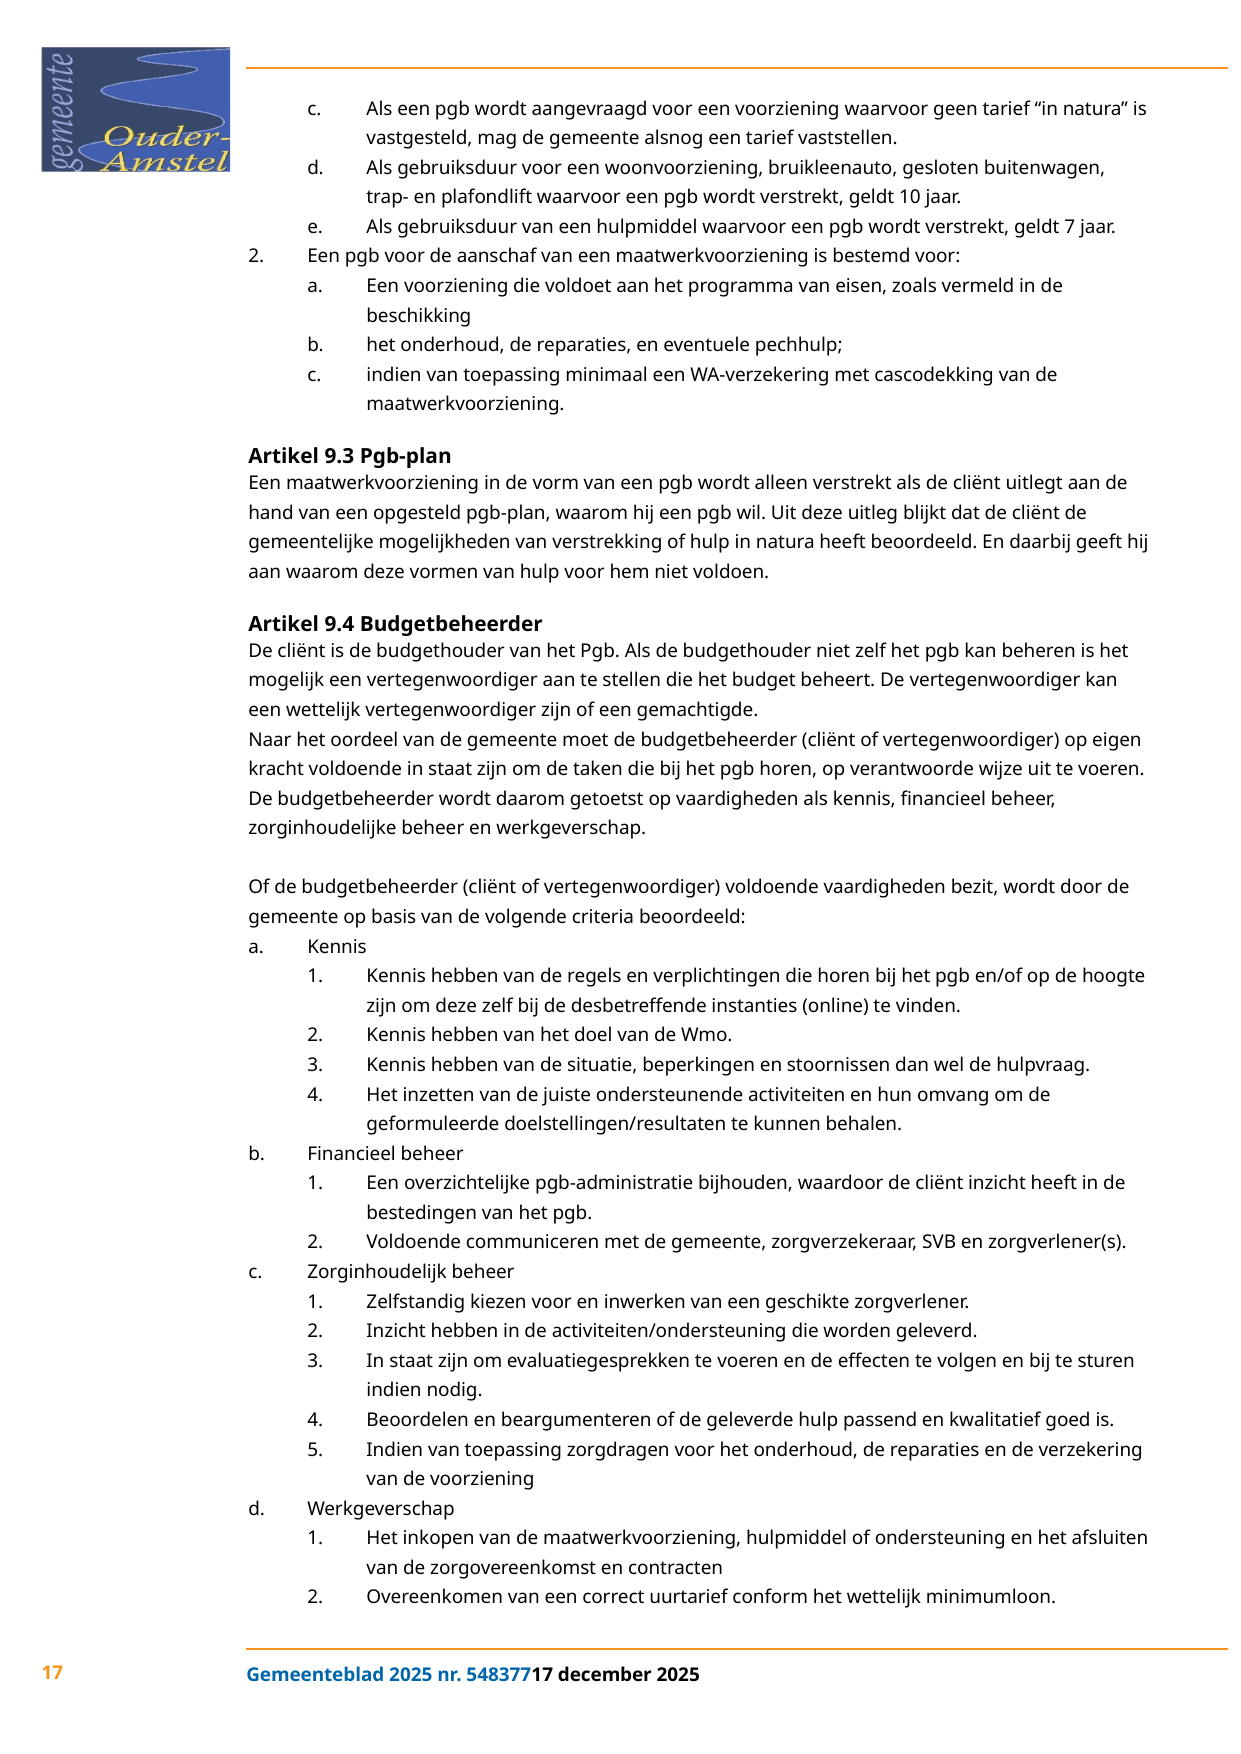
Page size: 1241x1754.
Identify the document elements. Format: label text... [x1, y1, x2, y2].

list Kennis hebben van de situatie, beperkingen en stoornissen dan wel de hulpvraag. [307, 1051, 1152, 1077]
list Zelfstandig kiezen voor en inwerken van een geschikte zorgverlener. [307, 1288, 1152, 1314]
text Of de budgetbeheerder (cliënt of vertegenwoordiger) voldoende vaardigheden bezit, wordt door de gemeente op basis van de volgende criteria beoordeeld: [248, 874, 1152, 929]
list Overeenkomen van een correct uurtarief conform het wettelijk minimumloon. [307, 1584, 1152, 1609]
picture [41, 47, 231, 172]
list Als gebruiksduur voor een woonvoorziening, bruikleenauto, gesloten buitenwagen, trap- en plafondlift waarvoor een pgb wordt verstrekt, geldt 10 jaar. [307, 154, 1152, 209]
list Een pgb voor de aanschaf van een maatwerkvoorziening is bestemd voor: [248, 243, 1152, 268]
text Naar het oordeel van de gemeente moet de budgetbeheerder (cliënt of vertegenwoordiger) op eigen kracht voldoende in staat zijn om de taken die bij het pgb horen, op verantwoorde wijze uit te voeren. De budgetbeheerder wordt daarom getoetst op vaardigheden als kennis, financieel beheer, zorginhoudelijke beheer en werkgeverschap. [248, 726, 1152, 840]
text Artikel 9.3 Pgb-plan [248, 441, 1152, 469]
list Een overzichtelijke pgb-administratie bijhouden, waardoor de cliënt inzicht heeft in de bestedingen van het pgb. [307, 1169, 1152, 1225]
list Werkgeverschap [248, 1495, 1152, 1521]
list Als een pgb wordt aangevraagd voor een voorziening waarvoor geen tarief “in natura” is vastgesteld, mag de gemeente alsnog een tarief vaststellen. [307, 95, 1152, 150]
list Zorginhoudelijk beheer [248, 1258, 1152, 1284]
list Als gebruiksduur van een hulpmiddel waarvoor een pgb wordt verstrekt, geldt 7 jaar. [307, 213, 1152, 239]
list Financieel beheer [248, 1140, 1152, 1166]
list Voldoende communiceren met de gemeente, zorgverzekeraar, SVB en zorgverlener(s). [307, 1229, 1152, 1254]
list Indien van toepassing zorgdragen voor het onderhoud, de reparaties en de verzekering van de voorziening [307, 1436, 1152, 1491]
list Kennis [248, 933, 1152, 959]
list Het inzetten van de juiste ondersteunende activiteiten en hun omvang om de geformuleerde doelstellingen/resultaten te kunnen behalen. [307, 1081, 1152, 1136]
list Inzicht hebben in de activiteiten/ondersteuning die worden geleverd. [307, 1317, 1152, 1343]
text Een maatwerkvoorziening in de vorm van een pgb wordt alleen verstrekt als de cliënt uitlegt aan de hand van een opgesteld pgb-plan, waarom hij een pgb wil. Uit deze uitleg blijkt dat de cliënt de gemeentelijke mogelijkheden van verstrekking of hulp in natura heeft beoordeeld. En daarbij geeft hij aan waarom deze vormen van hulp voor hem niet voldoen. [248, 469, 1152, 584]
text Artikel 9.4 Budgetbeheerder [248, 609, 1152, 637]
list In staat zijn om evaluatiegesprekken te voeren en de effecten te volgen en bij te sturen indien nodig. [307, 1347, 1152, 1402]
text De cliënt is de budgethouder van het Pgb. Als de budgethouder niet zelf het pgb kan beheren is het mogelijk een vertegenwoordiger aan te stellen die het budget beheert. De vertegenwoordiger kan een wettelijk vertegenwoordiger zijn of een gemachtigde. [248, 637, 1152, 722]
list Het inkopen van de maatwerkvoorziening, hulpmiddel of ondersteuning en het afsluiten van de zorgovereenkomst en contracten [307, 1524, 1152, 1580]
list Kennis hebben van het doel van de Wmo. [307, 1022, 1152, 1047]
list Kennis hebben van de regels en verplichtingen die horen bij het pgb en/of op de hoogte zijn om deze zelf bij de desbetreffende instanties (online) te vinden. [307, 962, 1152, 1018]
list Beoordelen en beargumenteren of de geleverde hulp passend en kwalitatief goed is. [307, 1406, 1152, 1432]
list indien van toepassing minimaal een WA-verzekering met cascodekking van de maatwerkvoorziening. [307, 361, 1152, 416]
list het onderhoud, de reparaties, en eventuele pechhulp; [307, 331, 1152, 357]
list Een voorziening die voldoet aan het programma van eisen, zoals vermeld in de beschikking [307, 272, 1152, 328]
